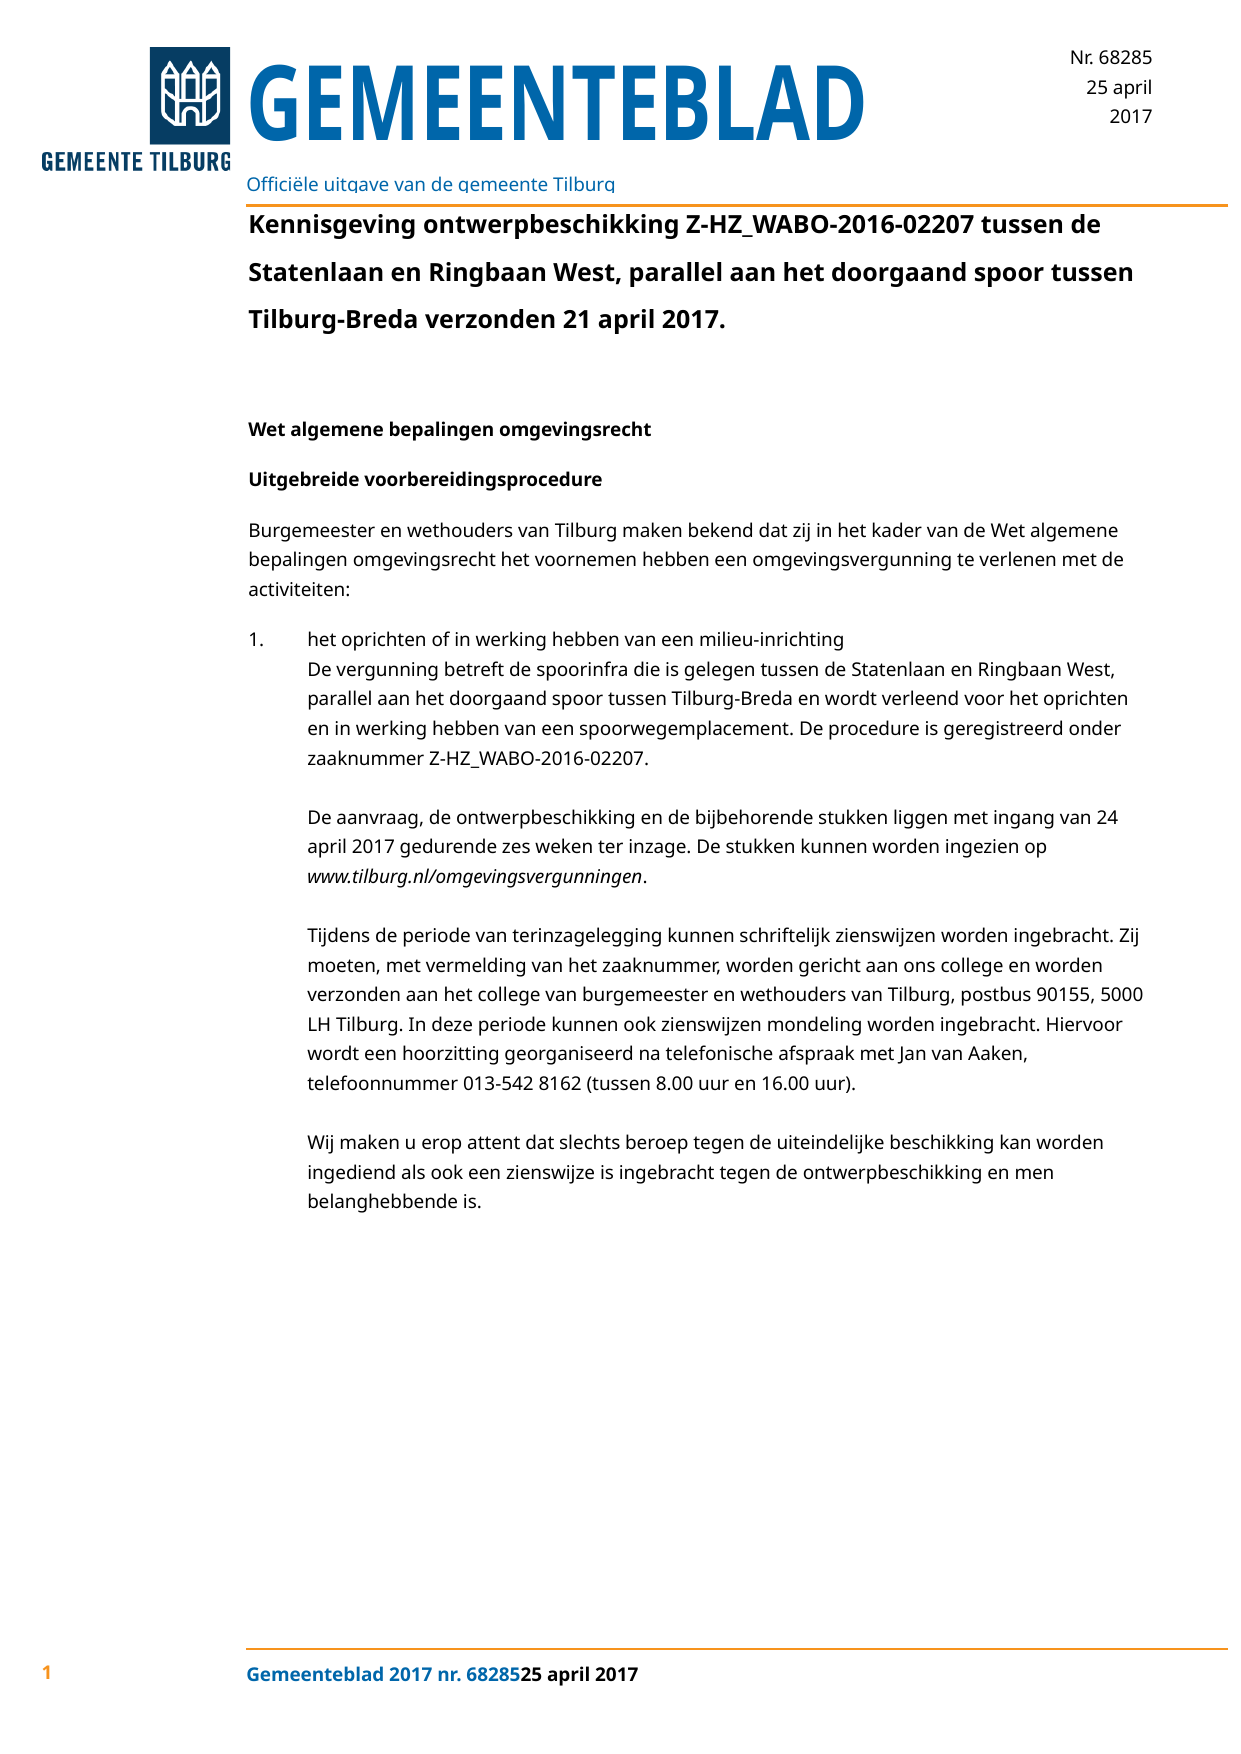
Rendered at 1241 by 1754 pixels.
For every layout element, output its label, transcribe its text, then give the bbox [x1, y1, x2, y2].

list De vergunning betreft de spoorinfra die is gelegen tussen de Statenlaan en Ringbaan West, parallel aan het doorgaand spoor tussen Tilburg-Breda en wordt verleend voor het oprichten en in werking hebben van een spoorwegemplacement. De procedure is geregistreerd onder zaaknummer Z-HZ_WABO-2016-02207. [248, 656, 1152, 770]
text Burgemeester en wethouders van Tilburg maken bekend dat zij in het kader van de Wet algemene bepalingen omgevingsrecht het voornemen hebben een omgevingsvergunning te verlenen met de activiteiten: [248, 517, 1152, 602]
picture [41, 47, 231, 172]
text Wet algemene bepalingen omgevingsrecht [248, 416, 1152, 442]
list Tijdens de periode van terinzagelegging kunnen schriftelijk zienswijzen worden ingebracht. Zij moeten, met vermelding van het zaaknummer, worden gericht aan ons college en worden verzonden aan het college van burgemeester en wethouders van Tilburg, postbus 90155, 5000 LH Tilburg. In deze periode kunnen ook zienswijzen mondeling worden ingebracht. Hiervoor wordt een hoorzitting georganiseerd na telefonische afspraak met Jan van Aaken, telefoonnummer 013-542 8162 (tussen 8.00 uur en 16.00 uur). [248, 922, 1152, 1096]
list het oprichten of in werking hebben van een milieu-inrichting [248, 626, 1152, 652]
list Wij maken u erop attent dat slechts beroep tegen de uiteindelijke beschikking kan worden ingediend als ook een zienswijze is ingebracht tegen de ontwerpbeschikking en men belanghebbende is. [248, 1129, 1152, 1214]
text Uitgebreide voorbereidingsprocedure [248, 466, 1152, 492]
text Kennisgeving ontwerpbeschikking Z-HZ_WABO-2016-02207 tussen de Statenlaan en Ringbaan West, parallel aan het doorgaand spoor tussen Tilburg-Breda verzonden 21 april 2017. [248, 207, 1152, 336]
list De aanvraag, de ontwerpbeschikking en de bijbehorende stukken liggen met ingang van 24 april 2017 gedurende zes weken ter inzage. De stukken kunnen worden ingezien op www.tilburg.nl/omgevingsvergunningen. [248, 804, 1152, 889]
